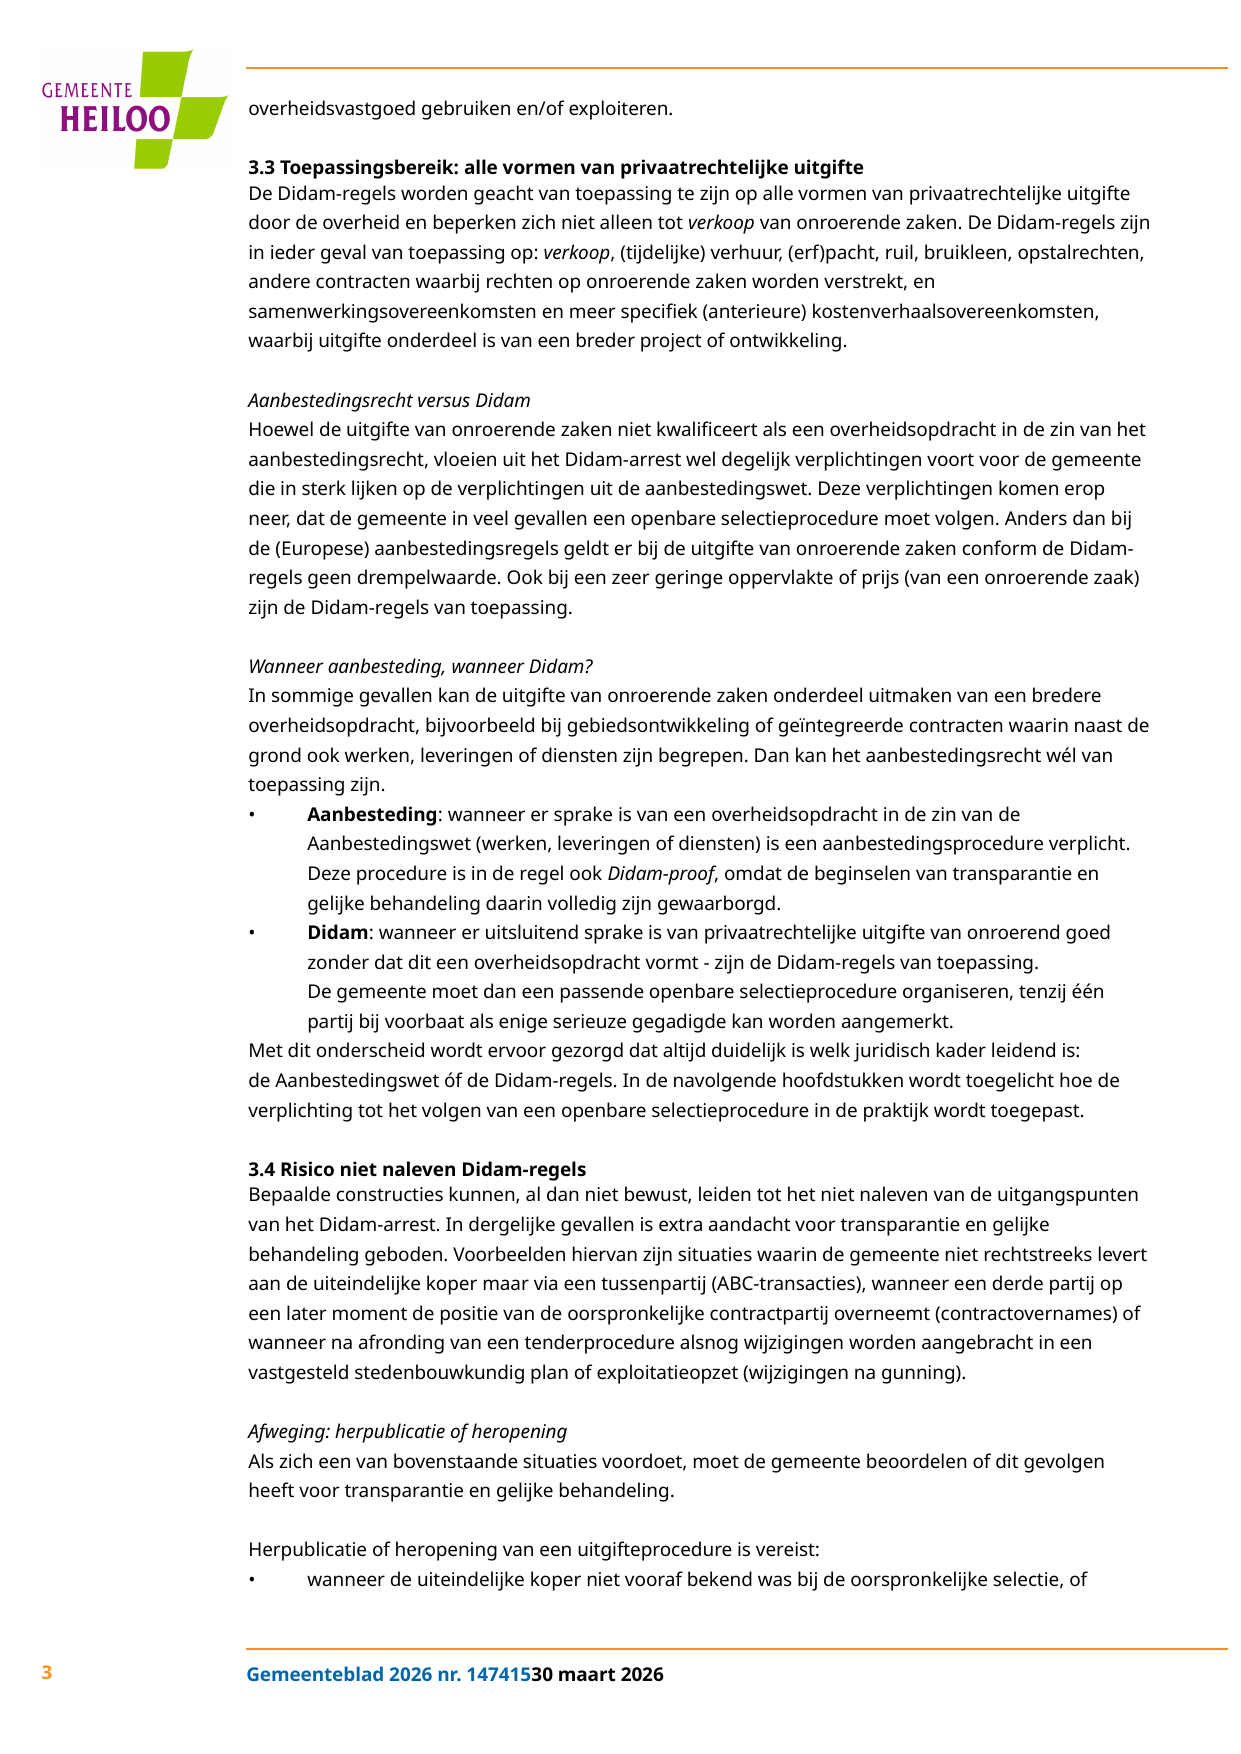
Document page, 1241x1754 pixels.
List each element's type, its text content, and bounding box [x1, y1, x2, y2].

text de Aanbestedingswet óf de Didam-regels. In de navolgende hoofdstukken wordt toegelicht hoe de verplichting tot het volgen van een openbare selectieprocedure in de praktijk wordt toegepast. [248, 1067, 1152, 1122]
text 3.4 Risico niet naleven Didam-regels [248, 1156, 1152, 1182]
text In sommige gevallen kan de uitgifte van onroerende zaken onderdeel uitmaken van een bredere overheidsopdracht, bijvoorbeeld bij gebiedsontwikkeling of geïntegreerde contracten waarin naast de grond ook werken, leveringen of diensten zijn begrepen. Dan kan het aanbestedingsrecht wél van toepassing zijn. [248, 683, 1152, 797]
list wanneer de uiteindelijke koper niet vooraf bekend was bij de oorspronkelijke selectie, of [248, 1566, 1152, 1592]
list Aanbesteding: wanneer er sprake is van een overheidsopdracht in de zin van de Aanbestedingswet (werken, leveringen of diensten) is een aanbestedingsprocedure verplicht. Deze procedure is in de regel ook Didam-proof, omdat de beginselen van transparantie en gelijke behandeling daarin volledig zijn gewaarborgd. [248, 801, 1152, 915]
text Afweging: herpublicatie of heropening [248, 1418, 1152, 1444]
text Aanbestedingsrecht versus Didam [248, 387, 1152, 412]
text Hoewel de uitgifte van onroerende zaken niet kwalificeert als een overheidsopdracht in de zin van het aanbestedingsrecht, vloeien uit het Didam-arrest wel degelijk verplichtingen voort voor de gemeente die in sterk lijken op de verplichtingen uit de aanbestedingswet. Deze verplichtingen komen erop neer, dat de gemeente in veel gevallen een openbare selectieprocedure moet volgen. Anders dan bij de (Europese) aanbestedingsregels geldt er bij de uitgifte van onroerende zaken conform de Didam-regels geen drempelwaarde. Ook bij een zeer geringe oppervlakte of prijs (van een onroerende zaak) zijn de Didam-regels van toepassing. [248, 416, 1152, 619]
text Bepaalde constructies kunnen, al dan niet bewust, leiden tot het niet naleven van de uitgangspunten van het Didam-arrest. In dergelijke gevallen is extra aandacht voor transparantie en gelijke behandeling geboden. Voorbeelden hiervan zijn situaties waarin de gemeente niet rechtstreeks levert aan de uiteindelijke koper maar via een tussenpartij (ABC-transacties), wanneer een derde partij op een later moment de positie van de oorspronkelijke contractpartij overneemt (contractovernames) of wanneer na afronding van een tenderprocedure alsnog wijzigingen worden aangebracht in een vastgesteld stedenbouwkundig plan of exploitatieopzet (wijzigingen na gunning). [248, 1182, 1152, 1385]
text Als zich een van bovenstaande situaties voordoet, moet de gemeente beoordelen of dit gevolgen heeft voor transparantie en gelijke behandeling. [248, 1448, 1152, 1503]
picture [41, 47, 231, 172]
text overheidsvastgoed gebruiken en/of exploiteren. [248, 95, 1152, 121]
list Didam: wanneer er uitsluitend sprake is van privaatrechtelijke uitgifte van onroerend goed zonder dat dit een overheidsopdracht vormt - zijn de Didam-regels van toepassing. [248, 919, 1152, 974]
text Met dit onderscheid wordt ervoor gezorgd dat altijd duidelijk is welk juridisch kader leidend is: [248, 1038, 1152, 1063]
text De Didam-regels worden geacht van toepassing te zijn op alle vormen van privaatrechtelijke uitgifte door de overheid en beperken zich niet alleen tot verkoop van onroerende zaken. De Didam-regels zijn in ieder geval van toepassing op: verkoop, (tijdelijke) verhuur, (erf)pacht, ruil, bruikleen, opstalrechten, andere contracten waarbij rechten op onroerende zaken worden verstrekt, en samenwerkingsovereenkomsten en meer specifiek (anterieure) kostenverhaalsovereenkomsten, waarbij uitgifte onderdeel is van een breder project of ontwikkeling. [248, 180, 1152, 353]
text Herpublicatie of heropening van een uitgifteprocedure is vereist: [248, 1537, 1152, 1562]
text 3.3 Toepassingsbereik: alle vormen van privaatrechtelijke uitgifte [248, 154, 1152, 180]
list De gemeente moet dan een passende openbare selectieprocedure organiseren, tenzij één partij bij voorbaat als enige serieuze gegadigde kan worden aangemerkt. [248, 978, 1152, 1034]
text Wanneer aanbesteding, wanneer Didam? [248, 653, 1152, 679]
